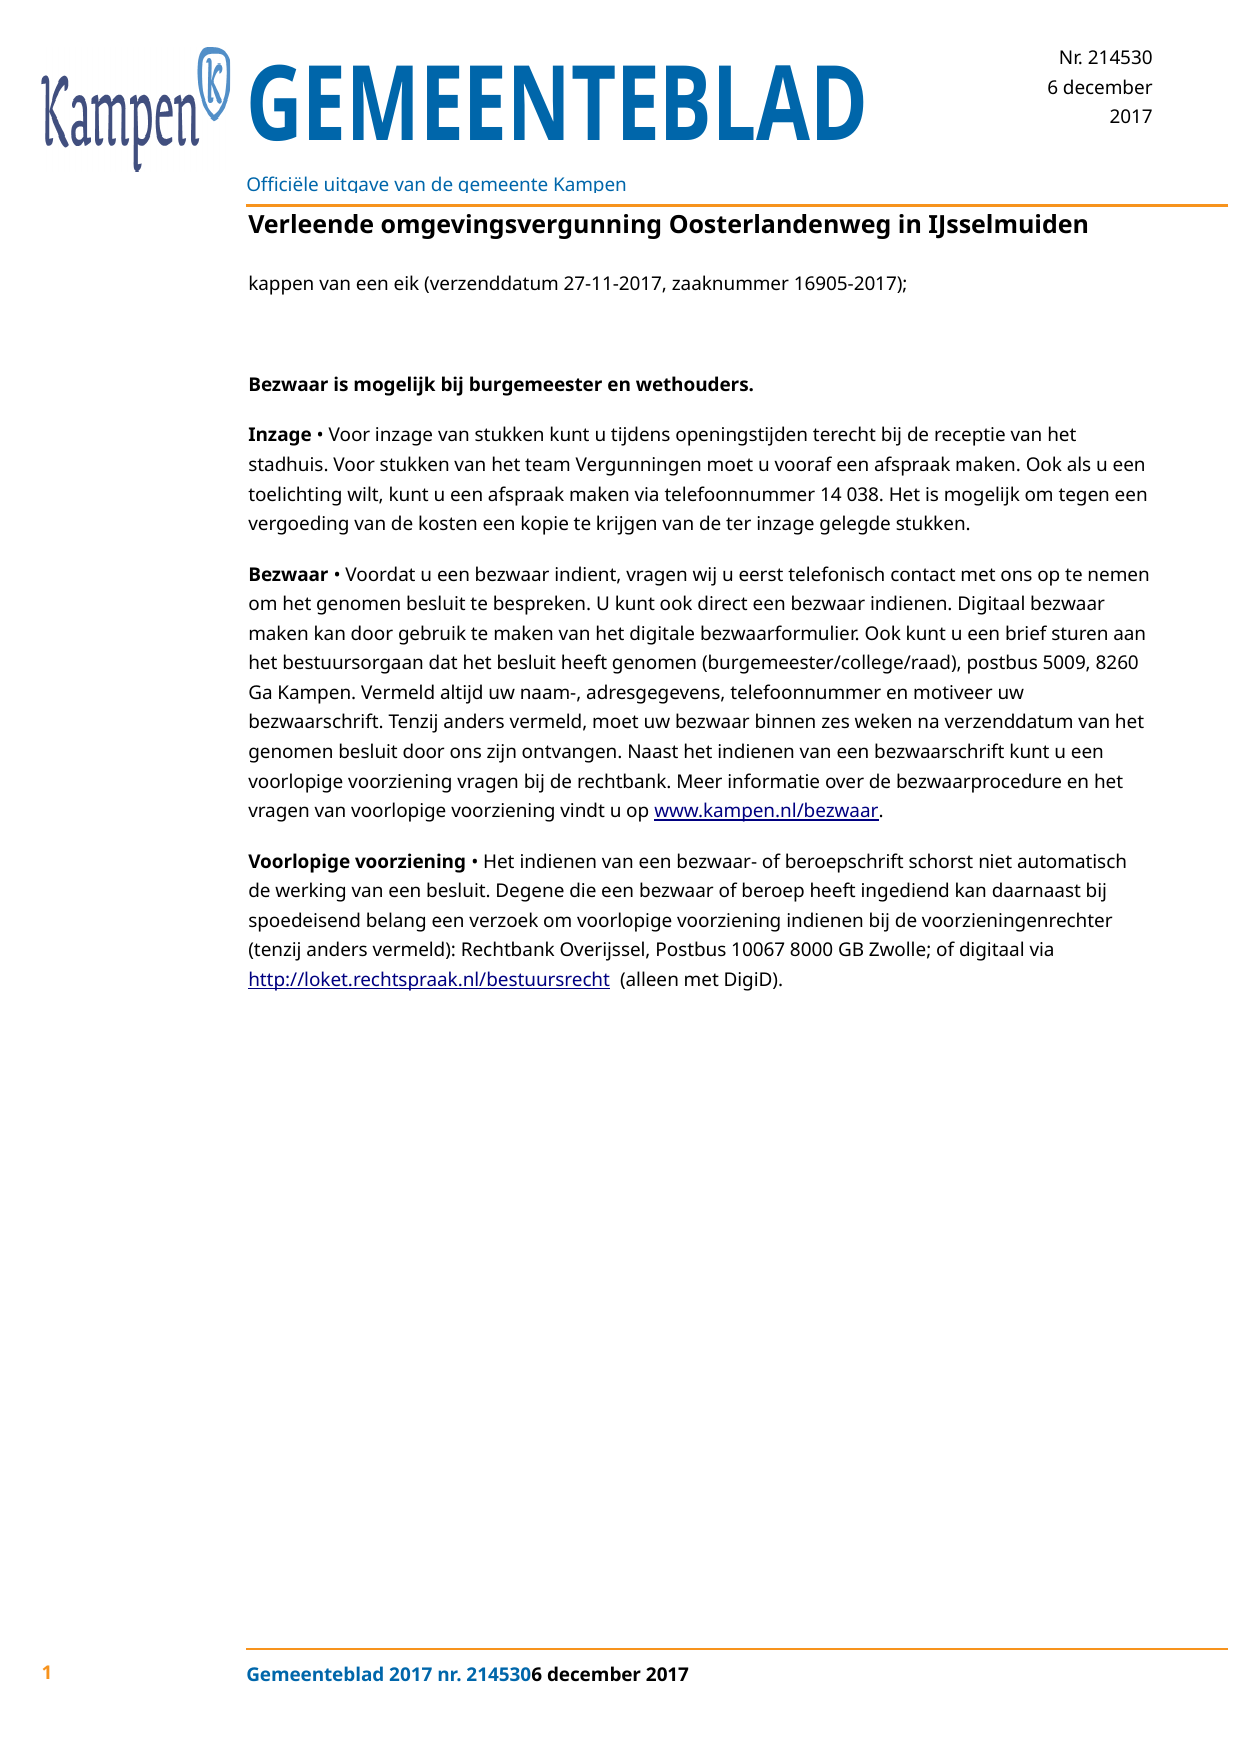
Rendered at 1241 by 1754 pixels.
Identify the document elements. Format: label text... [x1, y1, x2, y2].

text Bezwaar • Voordat u een bezwaar indient, vragen wij u eerst telefonisch contact met ons op te nemen om het genomen besluit te bespreken. U kunt ook direct een bezwaar indienen. Digitaal bezwaar maken kan door gebruik te maken van het digitale bezwaarformulier. Ook kunt u een brief sturen aan het bestuursorgaan dat het besluit heeft genomen (burgemeester/college/raad), postbus 5009, 8260 Ga Kampen. Vermeld altijd uw naam-, adresgegevens, telefoonnummer en motiveer uw bezwaarschrift. Tenzij anders vermeld, moet uw bezwaar binnen zes weken na verzenddatum van het genomen besluit door ons zijn ontvangen. Naast het indienen van een bezwaarschrift kunt u een voorlopige voorziening vragen bij de rechtbank. Meer informatie over de bezwaarprocedure en het vragen van voorlopige voorziening vindt u op www.kampen.nl/bezwaar. [248, 561, 1152, 823]
text Verleende omgevingsvergunning Oosterlandenweg in IJsselmuiden [248, 207, 1152, 241]
text Bezwaar is mogelijk bij burgemeester en wethouders. [248, 371, 1152, 397]
text kappen van een eik (verzenddatum 27-11-2017, zaaknummer 16905-2017); [248, 270, 1152, 296]
text Inzage • Voor inzage van stukken kunt u tijdens openingstijden terecht bij de receptie van het stadhuis. Voor stukken van het team Vergunningen moet u vooraf een afspraak maken. Ook als u een toelichting wilt, kunt u een afspraak maken via telefoonnummer 14 038. Het is mogelijk om tegen een vergoeding van de kosten een kopie te krijgen van de ter inzage gelegde stukken. [248, 422, 1152, 536]
text Voorlopige voorziening • Het indienen van een bezwaar- of beroepschrift schorst niet automatisch de werking van een besluit. Degene die een bezwaar of beroep heeft ingediend kan daarnaast bij spoedeisend belang een verzoek om voorlopige voorziening indienen bij de voorzieningenrechter (tenzij anders vermeld): Rechtbank Overijssel, Postbus 10067 8000 GB Zwolle; of digitaal via http://loket.rechtspraak.nl/bestuursrecht (alleen met DigiD). [248, 848, 1152, 992]
picture [41, 47, 231, 172]
